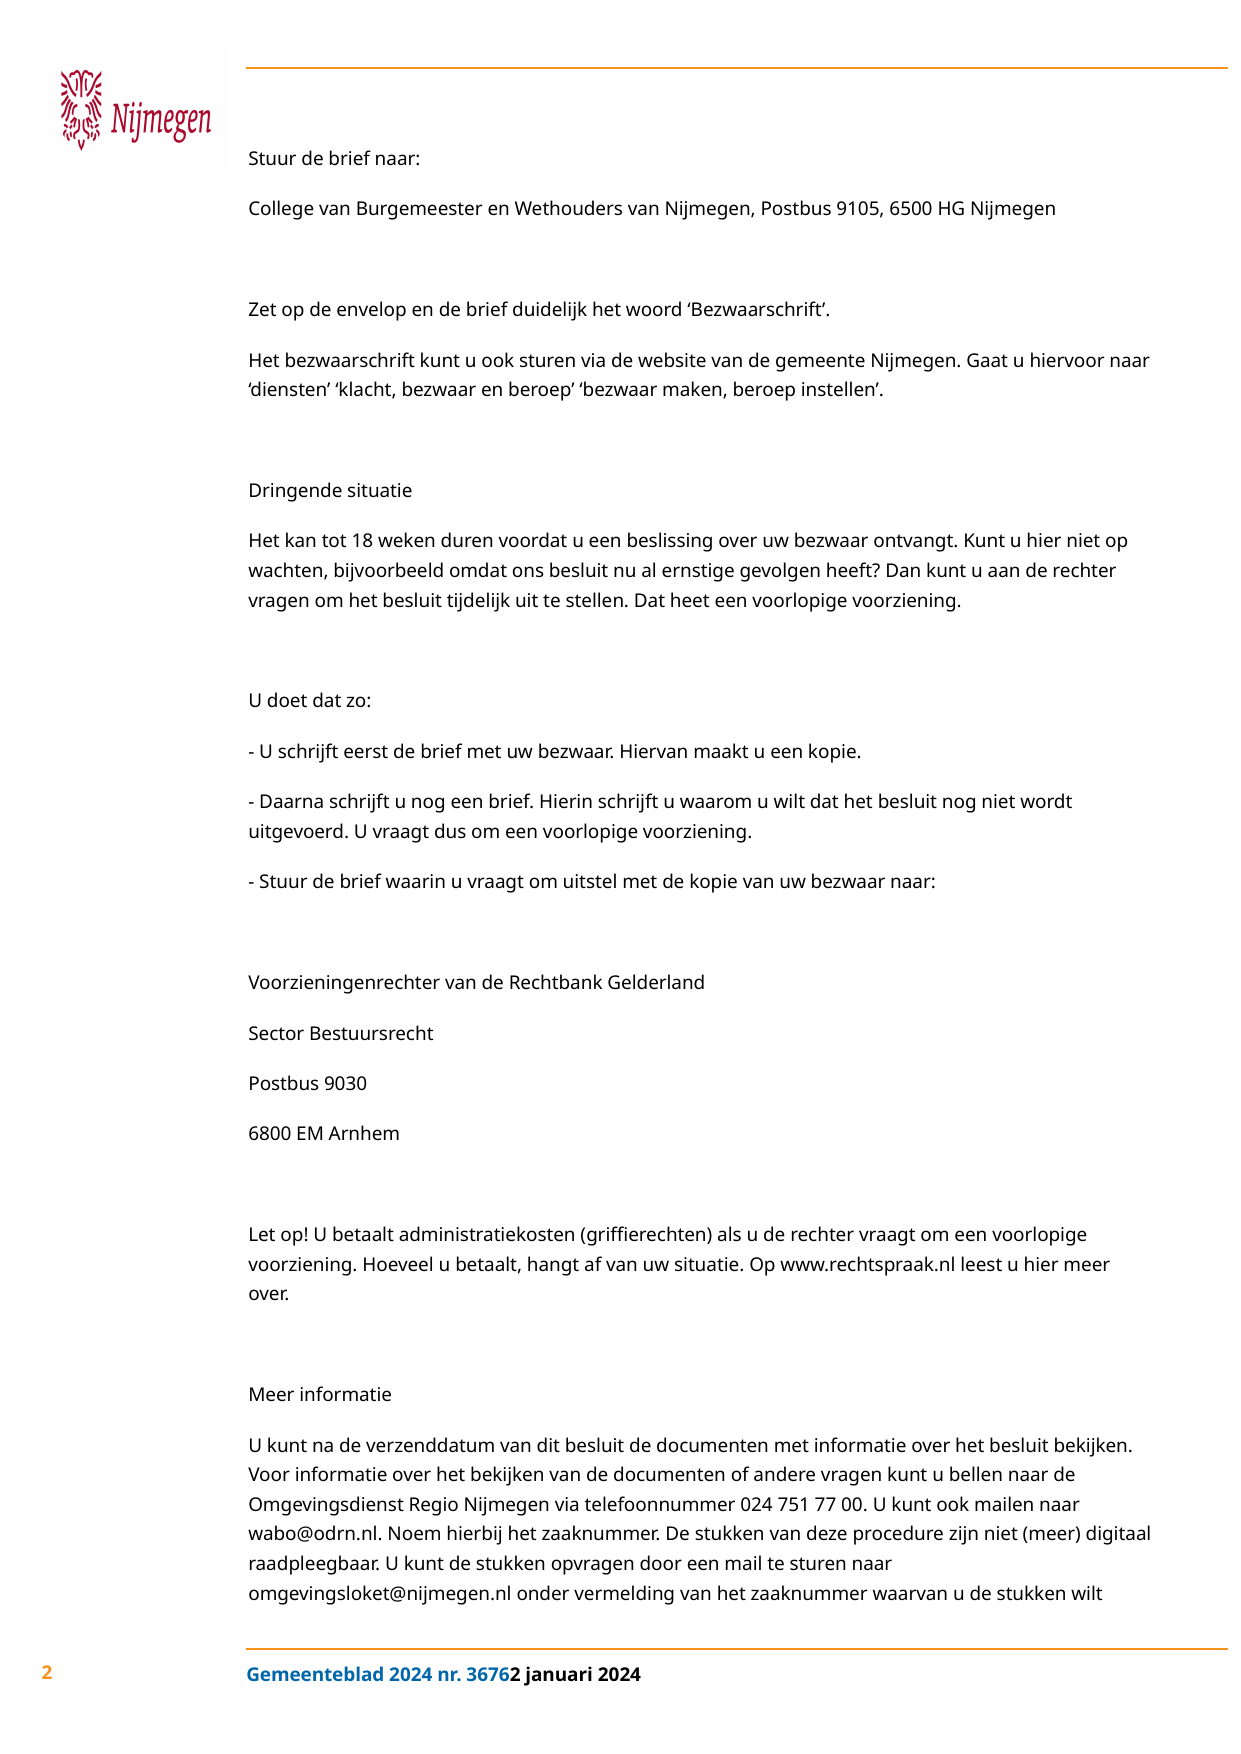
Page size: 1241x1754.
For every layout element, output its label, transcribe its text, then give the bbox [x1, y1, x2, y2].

text Voorzieningenrechter van de Rechtbank Gelderland [248, 969, 1152, 995]
text U doet dat zo: [248, 688, 1152, 713]
text Zet op de envelop en de brief duidelijk het woord ‘Bezwaarschrift’. [248, 296, 1152, 322]
text Sector Bestuursrecht [248, 1020, 1152, 1046]
text 6800 EM Arnhem [248, 1121, 1152, 1146]
picture [41, 47, 231, 172]
text College van Burgemeester en Wethouders van Nijmegen, Postbus 9105, 6500 HG Nijmegen [248, 196, 1152, 221]
text Het kan tot 18 weken duren voordat u een beslissing over uw bezwaar ontvangt. Kunt u hier niet op wachten, bijvoorbeeld omdat ons besluit nu al ernstige gevolgen heeft? Dan kunt u aan de rechter vragen om het besluit tijdelijk uit te stellen. Dat heet een voorlopige voorziening. [248, 528, 1152, 613]
text U kunt na de verzenddatum van dit besluit de documenten met informatie over het besluit bekijken. Voor informatie over het bekijken van de documenten of andere vragen kunt u bellen naar de Omgevingsdienst Regio Nijmegen via telefoonnummer 024 751 77 00. U kunt ook mailen naar wabo@odrn.nl. Noem hierbij het zaaknummer. De stukken van deze procedure zijn niet (meer) digitaal raadpleegbaar. U kunt de stukken opvragen door een mail te sturen naar omgevingsloket@nijmegen.nl onder vermelding van het zaaknummer waarvan u de stukken wilt [248, 1432, 1152, 1606]
text Meer informatie [248, 1381, 1152, 1407]
text Postbus 9030 [248, 1070, 1152, 1096]
text - Daarna schrijft u nog een brief. Hierin schrijft u waarom u wilt dat het besluit nog niet wordt uitgevoerd. U vraagt dus om een voorlopige voorziening. [248, 788, 1152, 844]
text Let op! U betaalt administratiekosten (griffierechten) als u de rechter vraagt om een voorlopige voorziening. Hoeveel u betaalt, hangt af van uw situatie. Op www.rechtspraak.nl leest u hier meer over. [248, 1221, 1152, 1306]
text - U schrijft eerst de brief met uw bezwaar. Hiervan maakt u een kopie. [248, 738, 1152, 764]
text Het bezwaarschrift kunt u ook sturen via de website van de gemeente Nijmegen. Gaat u hiervoor naar ‘diensten’ ‘klacht, bezwaar en beroep’ ‘bezwaar maken, beroep instellen’. [248, 347, 1152, 402]
text - Stuur de brief waarin u vraagt om uitstel met de kopie van uw bezwaar naar: [248, 868, 1152, 894]
text Dringende situatie [248, 477, 1152, 503]
text Stuur de brief naar: [248, 145, 1152, 171]
